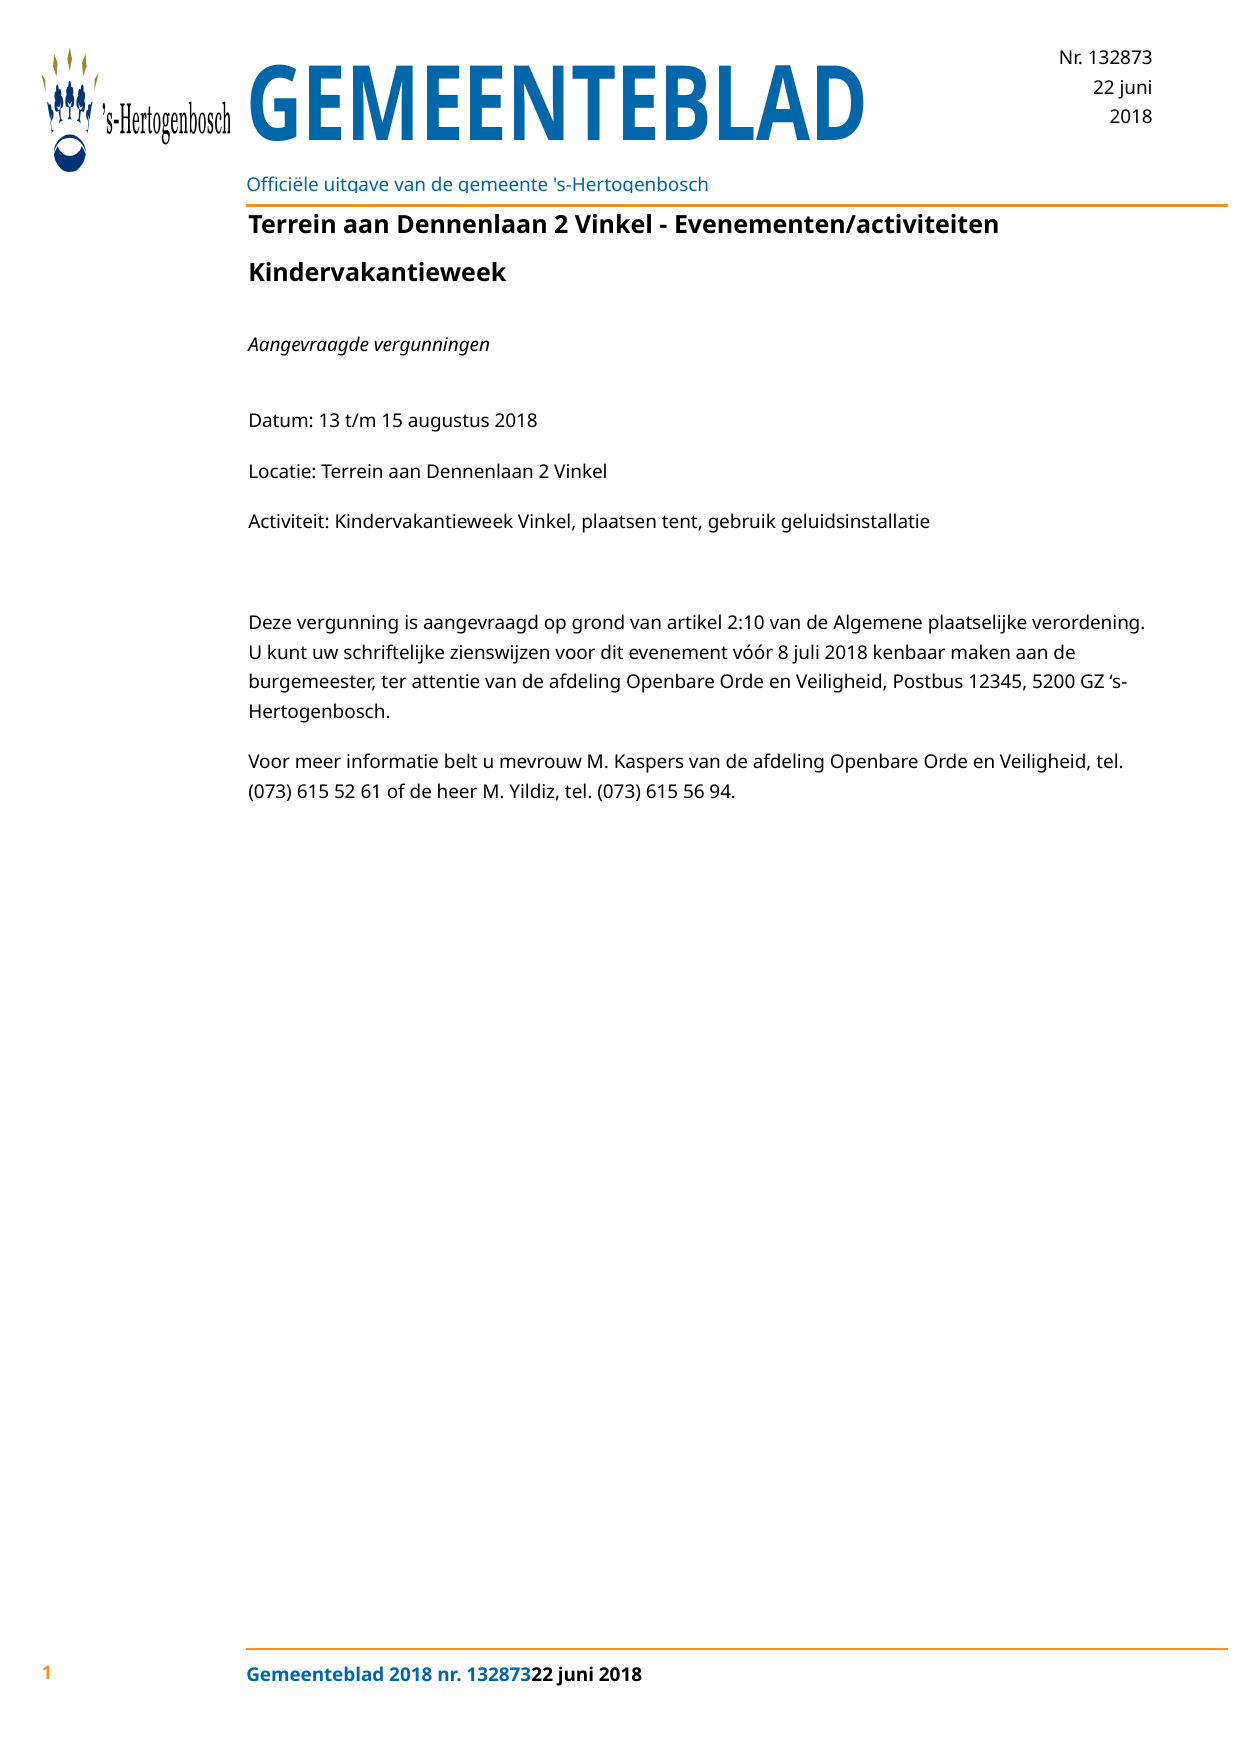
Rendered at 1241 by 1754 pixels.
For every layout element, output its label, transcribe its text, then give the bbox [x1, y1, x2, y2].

text Activiteit: Kindervakantieweek Vinkel, plaatsen tent, gebruik geluidsinstallatie [248, 508, 1152, 534]
picture [41, 47, 231, 172]
text Locatie: Terrein aan Dennenlaan 2 Vinkel [248, 458, 1152, 484]
text Voor meer informatie belt u mevrouw M. Kaspers van de afdeling Openbare Orde en Veiligheid, tel. (073) 615 52 61 of de heer M. Yildiz, tel. (073) 615 56 94. [248, 748, 1152, 804]
text Datum: 13 t/m 15 augustus 2018 [248, 408, 1152, 433]
text Aangevraagde vergunningen [248, 331, 1152, 357]
text Terrein aan Dennenlaan 2 Vinkel - Evenementen/activiteiten Kindervakantieweek [248, 207, 1152, 288]
text Deze vergunning is aangevraagd op grond van artikel 2:10 van de Algemene plaatselijke verordening. U kunt uw schriftelijke zienswijzen voor dit evenement vóór 8 juli 2018 kenbaar maken aan de burgemeester, ter attentie van de afdeling Openbare Orde en Veiligheid, Postbus 12345, 5200 GZ ‘s-Hertogenbosch. [248, 609, 1152, 724]
